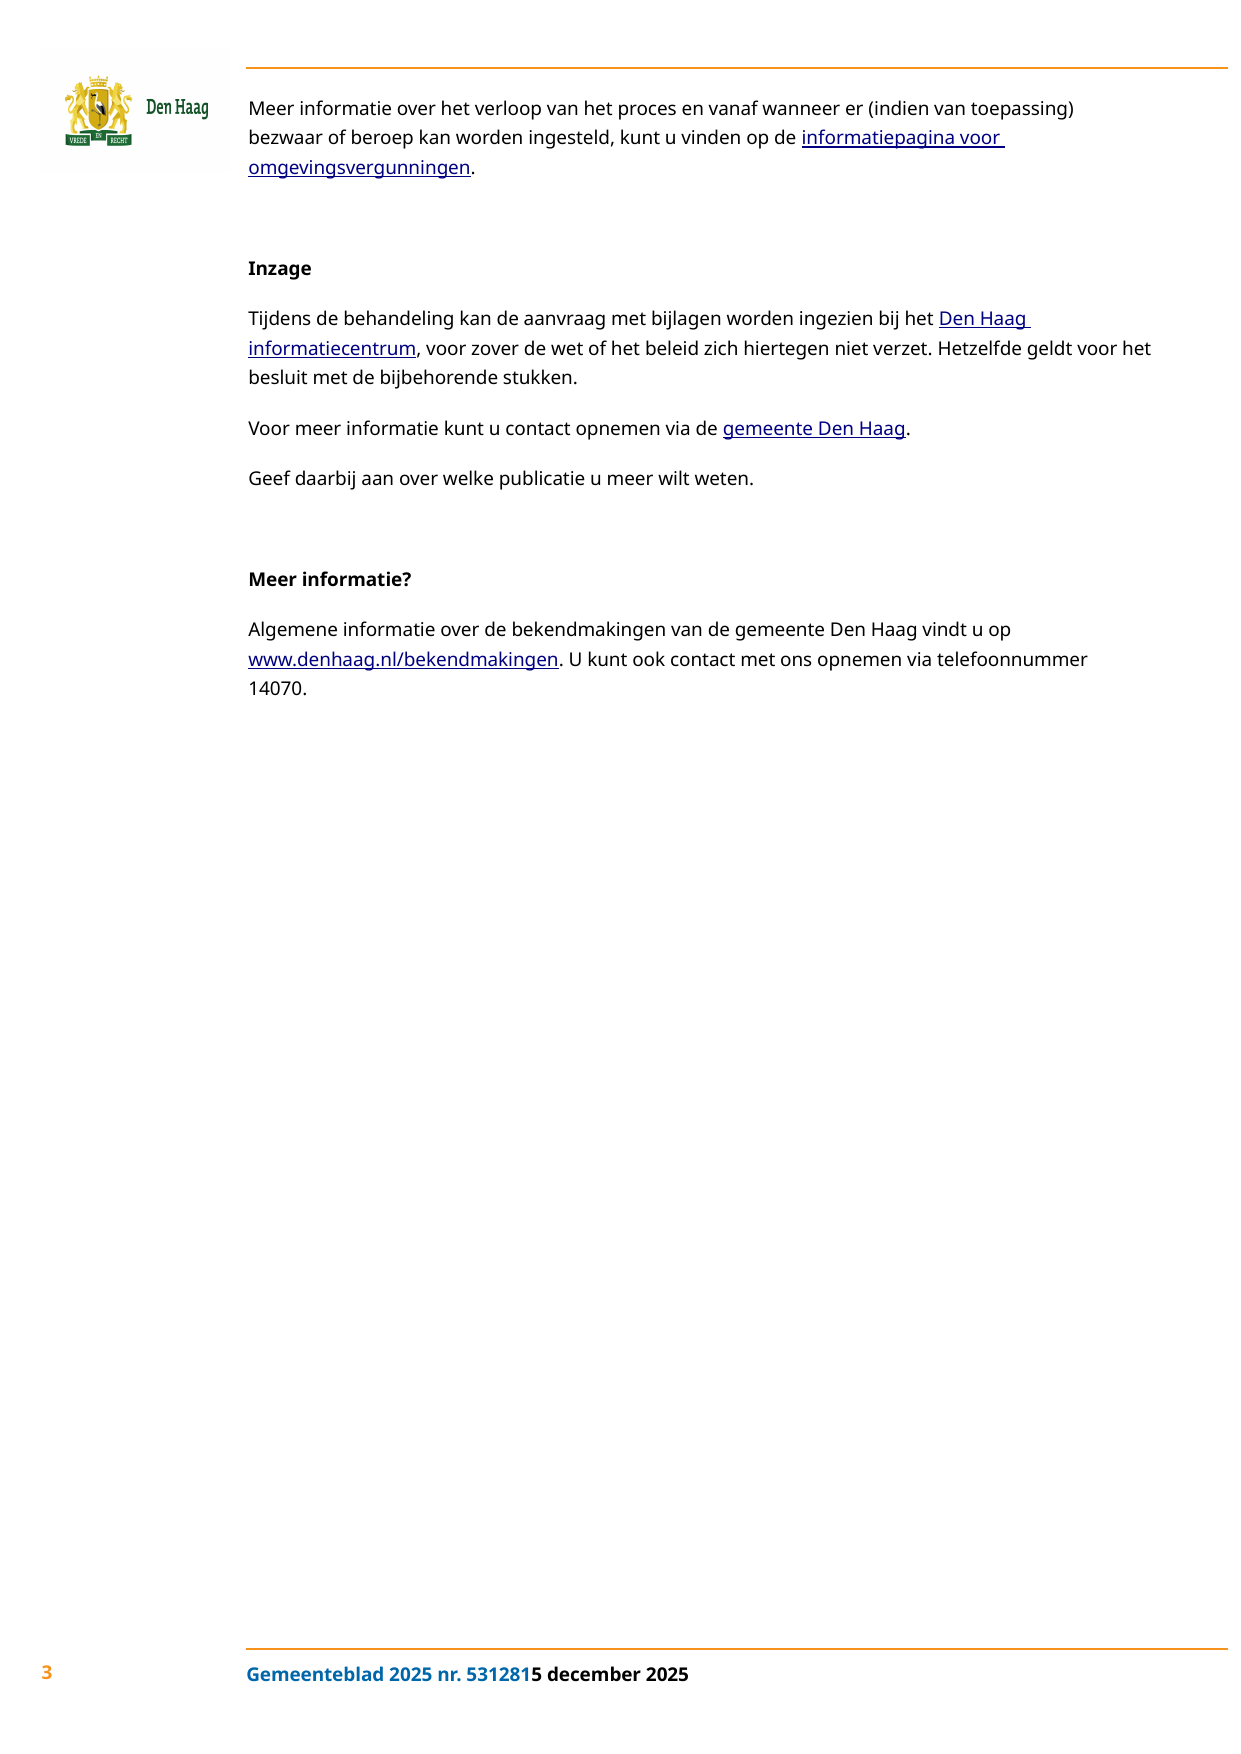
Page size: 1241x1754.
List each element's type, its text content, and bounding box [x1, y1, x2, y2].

text Tijdens de behandeling kan de aanvraag met bijlagen worden ingezien bij het Den Haag informatiecentrum, voor zover de wet of het beleid zich hiertegen niet verzet. Hetzelfde geldt voor het besluit met de bijbehorende stukken. [248, 305, 1152, 390]
text Voor meer informatie kunt u contact opnemen via de gemeente Den Haag. [248, 415, 1152, 441]
picture [41, 47, 231, 172]
text Algemene informatie over de bekendmakingen van de gemeente Den Haag vindt u op www.denhaag.nl/bekendmakingen. U kunt ook contact met ons opnemen via telefoonnummer 14070. [248, 616, 1152, 701]
text Meer informatie over het verloop van het proces en vanaf wanneer er (indien van toepassing) bezwaar of beroep kan worden ingesteld, kunt u vinden op de informatiepagina voor omgevingsvergunningen. [248, 95, 1152, 180]
text Geef daarbij aan over welke publicatie u meer wilt weten. [248, 465, 1152, 491]
text Inzage [248, 255, 1152, 281]
text Meer informatie? [248, 566, 1152, 592]
